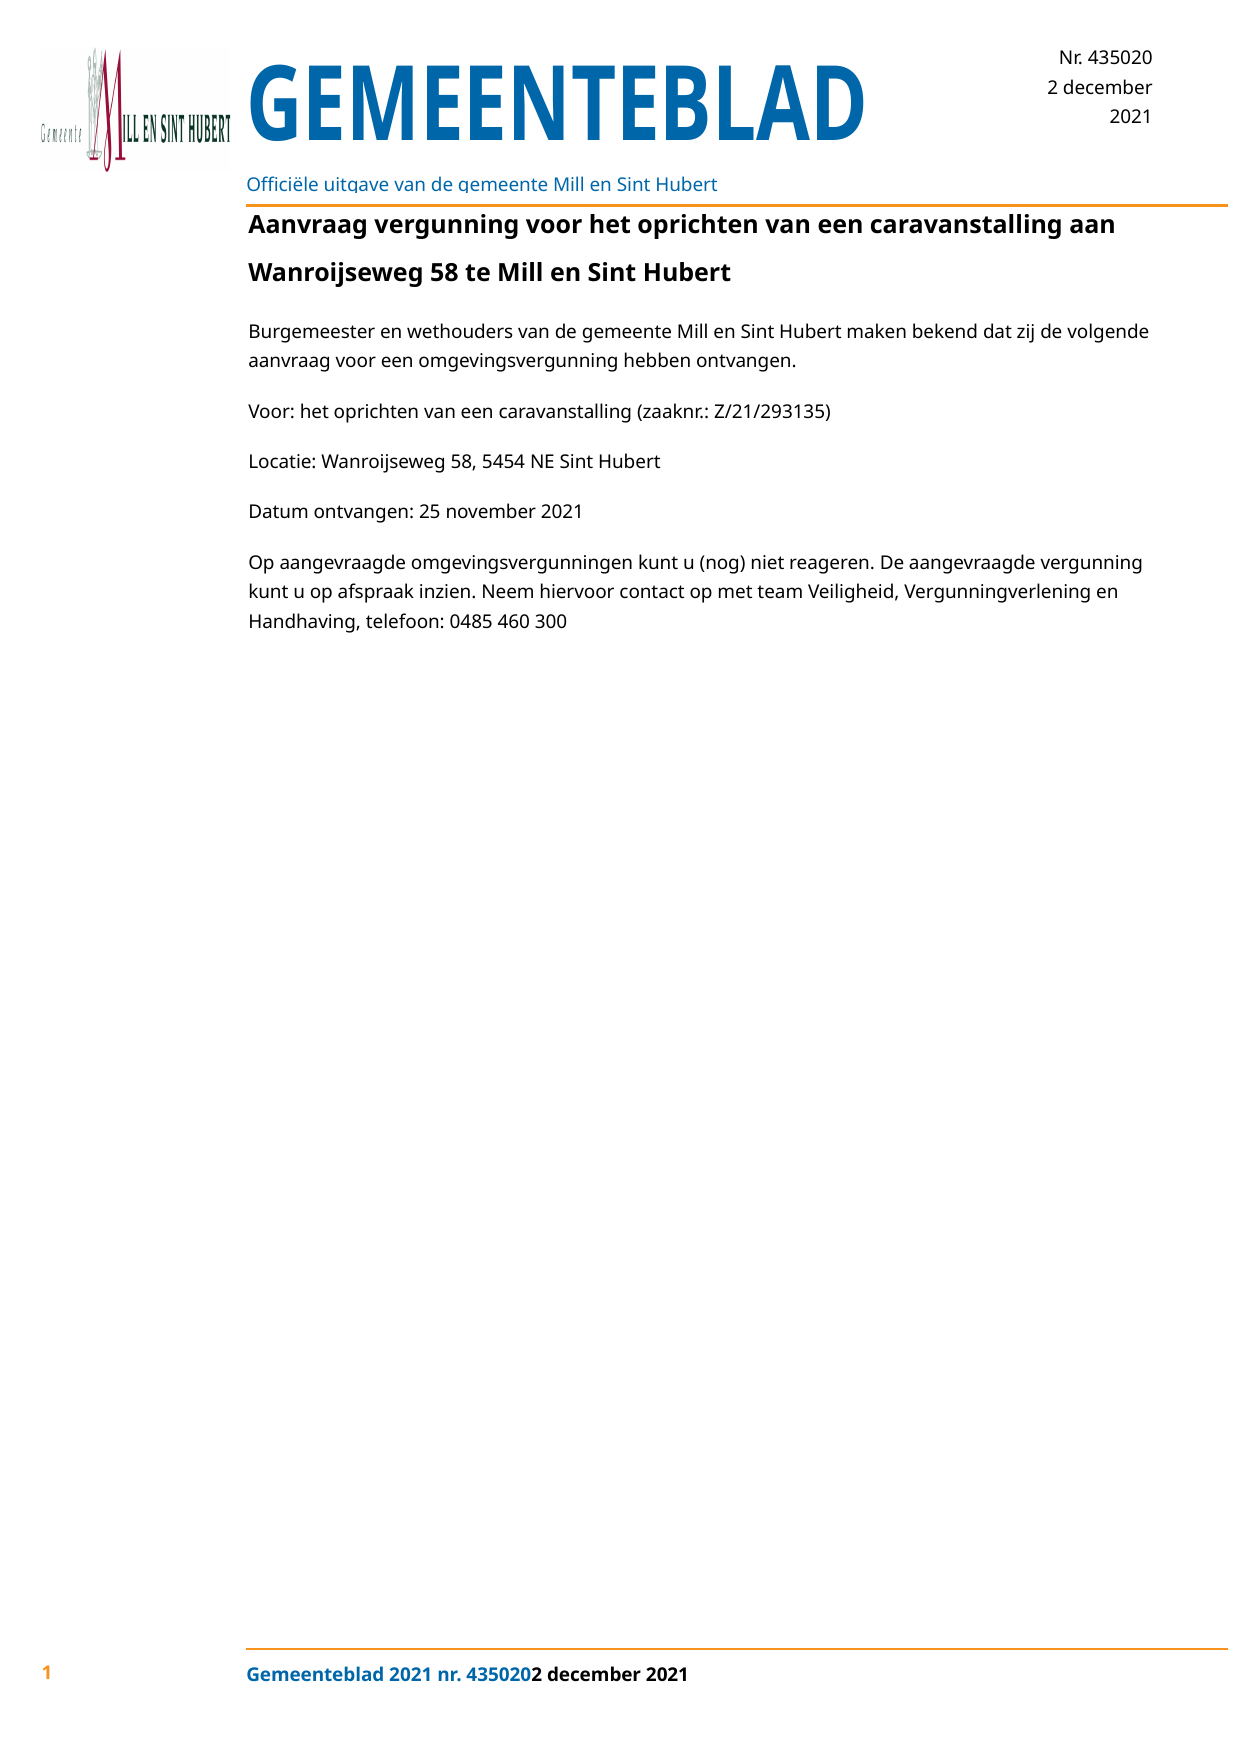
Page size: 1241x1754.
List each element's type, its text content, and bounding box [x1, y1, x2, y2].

text Aanvraag vergunning voor het oprichten van een caravanstalling aan Wanroijseweg 58 te Mill en Sint Hubert [248, 207, 1152, 288]
text Locatie: Wanroijseweg 58, 5454 NE Sint Hubert [248, 448, 1152, 474]
picture [41, 47, 231, 172]
text Burgemeester en wethouders van de gemeente Mill en Sint Hubert maken bekend dat zij de volgende aanvraag voor een omgevingsvergunning hebben ontvangen. [248, 318, 1152, 373]
text Datum ontvangen: 25 november 2021 [248, 499, 1152, 524]
text Op aangevraagde omgevingsvergunningen kunt u (nog) niet reageren. De aangevraagde vergunning kunt u op afspraak inzien. Neem hiervoor contact op met team Veiligheid, Vergunningverlening en Handhaving, telefoon: 0485 460 300 [248, 549, 1152, 634]
text Voor: het oprichten van een caravanstalling (zaaknr.: Z/21/293135) [248, 398, 1152, 424]
